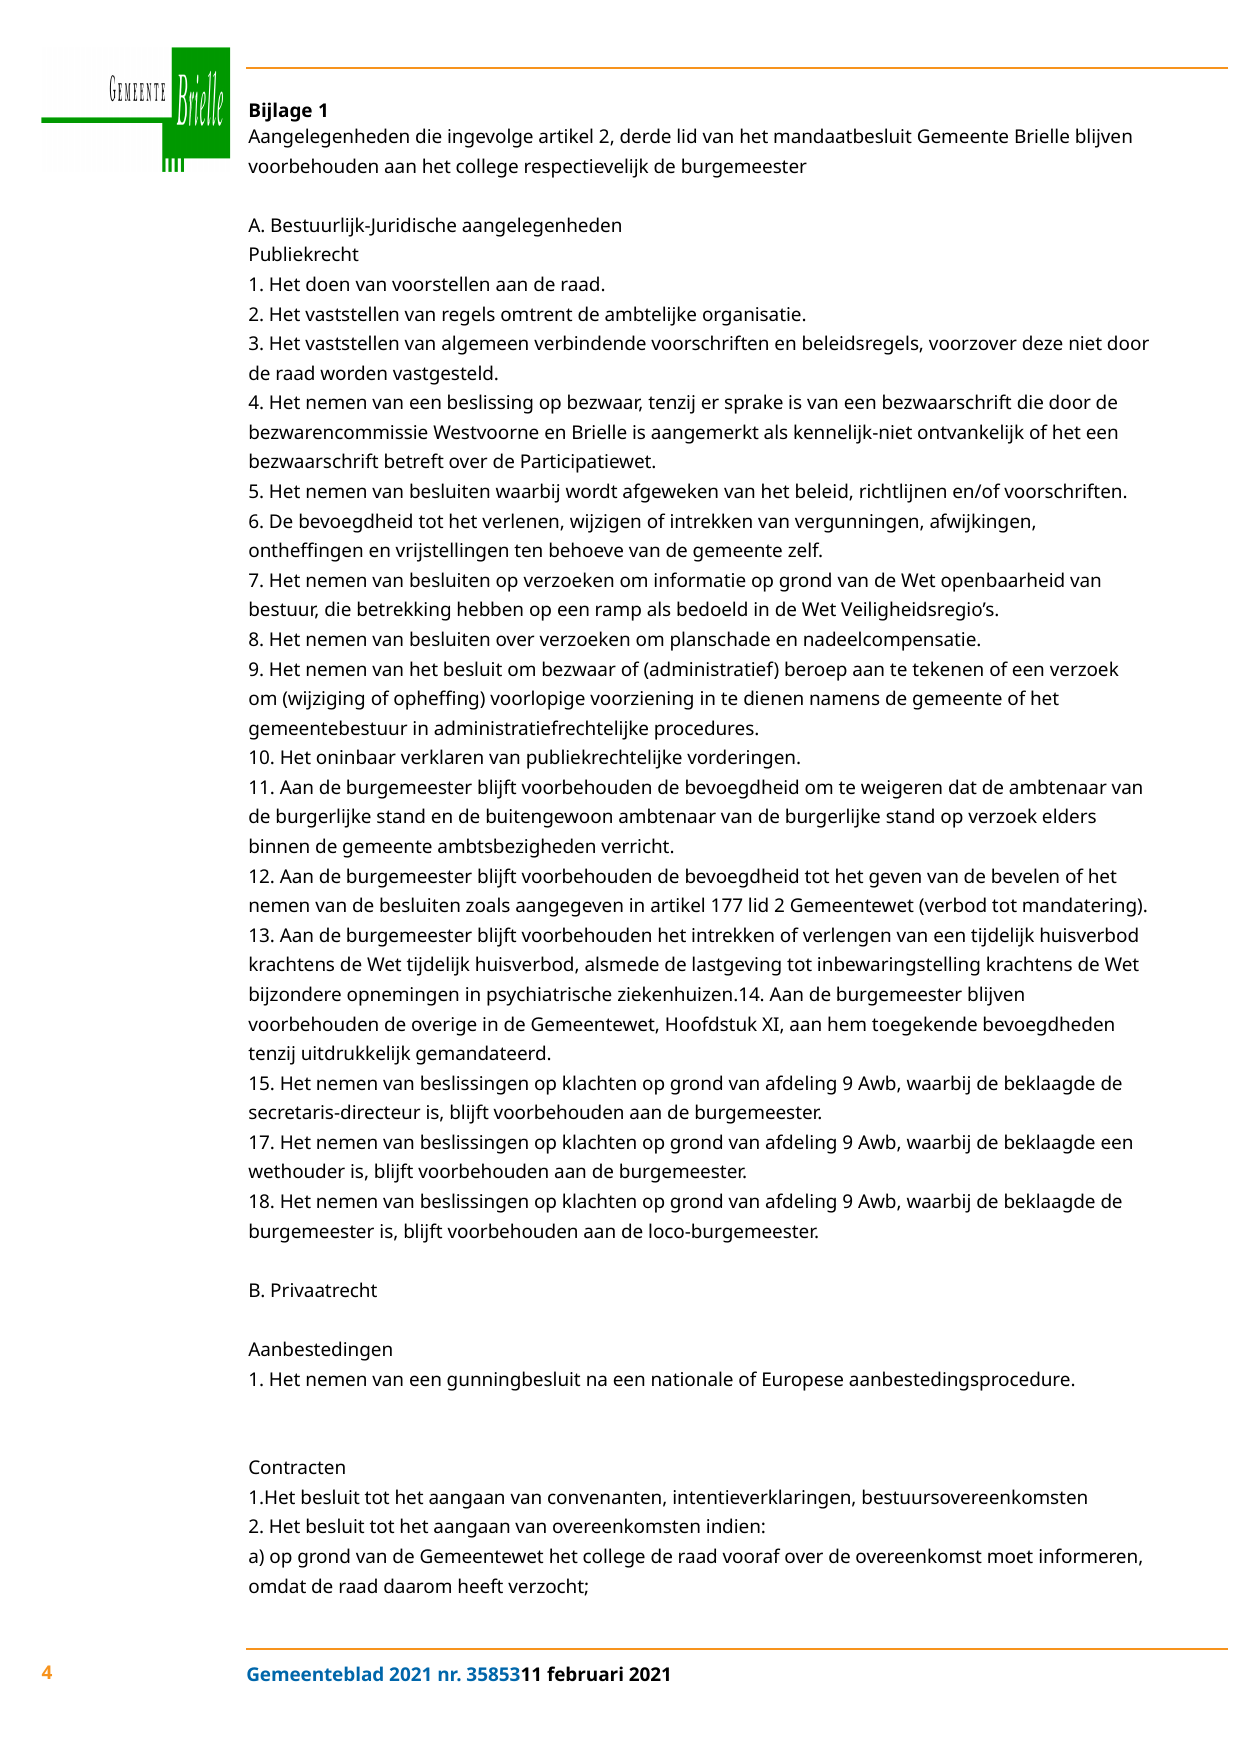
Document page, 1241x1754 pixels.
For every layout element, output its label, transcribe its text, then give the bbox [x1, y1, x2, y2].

text 17. Het nemen van beslissingen op klachten op grond van afdeling 9 Awb, waarbij de beklaagde een wethouder is, blijft voorbehouden aan de burgemeester. [248, 1129, 1152, 1184]
text 8. Het nemen van besluiten over verzoeken om planschade en nadeelcompensatie. [248, 626, 1152, 652]
text 12. Aan de burgemeester blijft voorbehouden de bevoegdheid tot het geven van de bevelen of het nemen van de besluiten zoals aangegeven in artikel 177 lid 2 Gemeentewet (verbod tot mandatering). [248, 863, 1152, 918]
text 6. De bevoegdheid tot het verlenen, wijzigen of intrekken van vergunningen, afwijkingen, ontheffingen en vrijstellingen ten behoeve van de gemeente zelf. [248, 508, 1152, 563]
picture [41, 47, 231, 172]
text Publiekrecht [248, 242, 1152, 267]
text 4. Het nemen van een beslissing op bezwaar, tenzij er sprake is van een bezwaarschrift die door de bezwarencommissie Westvoorne en Brielle is aangemerkt als kennelijk-niet ontvankelijk of het een bezwaarschrift betreft over de Participatiewet. [248, 389, 1152, 474]
text A. Bestuurlijk-Juridische aangelegenheden [248, 212, 1152, 238]
text 11. Aan de burgemeester blijft voorbehouden de bevoegdheid om te weigeren dat de ambtenaar van de burgerlijke stand en de buitengewoon ambtenaar van de burgerlijke stand op verzoek elders binnen de gemeente ambtsbezigheden verricht. [248, 774, 1152, 859]
text 5. Het nemen van besluiten waarbij wordt afgeweken van het beleid, richtlijnen en/of voorschriften. [248, 478, 1152, 504]
text 18. Het nemen van beslissingen op klachten op grond van afdeling 9 Awb, waarbij de beklaagde de burgemeester is, blijft voorbehouden aan de loco-burgemeester. [248, 1188, 1152, 1244]
text Contracten [248, 1454, 1152, 1480]
text 15. Het nemen van beslissingen op klachten op grond van afdeling 9 Awb, waarbij de beklaagde de secretaris-directeur is, blijft voorbehouden aan de burgemeester. [248, 1070, 1152, 1125]
text 1.Het besluit tot het aangaan van convenanten, intentieverklaringen, bestuursovereenkomsten [248, 1484, 1152, 1510]
text 2. Het besluit tot het aangaan van overeenkomsten indien: [248, 1514, 1152, 1539]
text 13. Aan de burgemeester blijft voorbehouden het intrekken of verlengen van een tijdelijk huisverbod krachtens de Wet tijdelijk huisverbod, alsmede de lastgeving tot inbewaringstelling krachtens de Wet bijzondere opnemingen in psychiatrische ziekenhuizen.14. Aan de burgemeester blijven voorbehouden de overige in de Gemeentewet, Hoofdstuk XI, aan hem toegekende bevoegdheden tenzij uitdrukkelijk gemandateerd. [248, 922, 1152, 1066]
text 7. Het nemen van besluiten op verzoeken om informatie op grond van de Wet openbaarheid van bestuur, die betrekking hebben op een ramp als bedoeld in de Wet Veiligheidsregio’s. [248, 567, 1152, 622]
text 10. Het oninbaar verklaren van publiekrechtelijke vorderingen. [248, 744, 1152, 770]
text 9. Het nemen van het besluit om bezwaar of (administratief) beroep aan te tekenen of een verzoek om (wijziging of opheffing) voorlopige voorziening in te dienen namens de gemeente of het gemeentebestuur in administratiefrechtelijke procedures. [248, 656, 1152, 741]
text 2. Het vaststellen van regels omtrent de ambtelijke organisatie. [248, 301, 1152, 327]
text 1. Het nemen van een gunningbesluit na een nationale of Europese aanbestedingsprocedure. [248, 1366, 1152, 1392]
text a) op grond van de Gemeentewet het college de raad vooraf over de overeenkomst moet informeren, omdat de raad daarom heeft verzocht; [248, 1543, 1152, 1599]
text Aangelegenheden die ingevolge artikel 2, derde lid van het mandaatbesluit Gemeente Brielle blijven voorbehouden aan het college respectievelijk de burgemeester [248, 123, 1152, 179]
text 1. Het doen van voorstellen aan de raad. [248, 271, 1152, 297]
text Aanbestedingen [248, 1336, 1152, 1362]
text Bijlage 1 [248, 95, 1152, 123]
text 3. Het vaststellen van algemeen verbindende voorschriften en beleidsregels, voorzover deze niet door de raad worden vastgesteld. [248, 330, 1152, 386]
text B. Privaatrecht [248, 1277, 1152, 1303]
